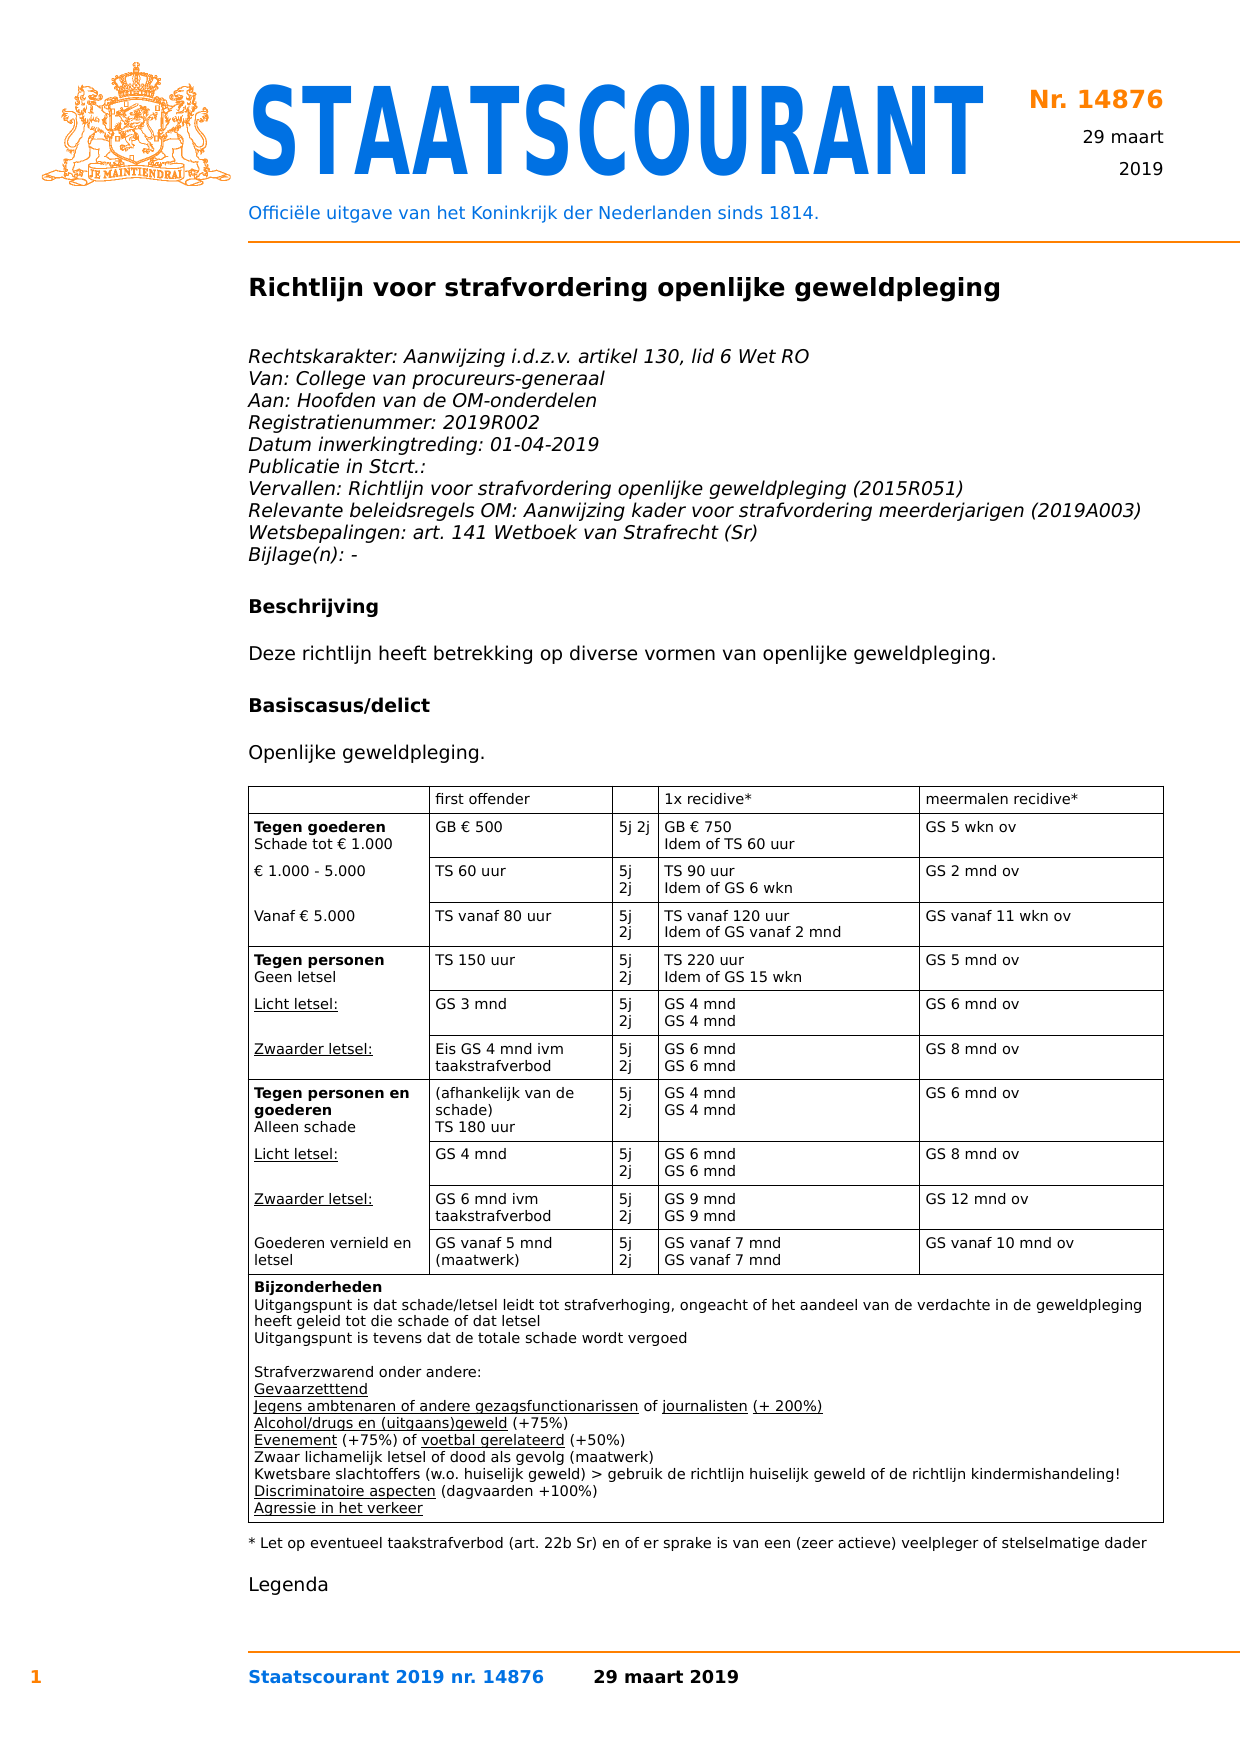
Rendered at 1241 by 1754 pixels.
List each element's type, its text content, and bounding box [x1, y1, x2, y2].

text Wetsbepalingen: art. 141 Wetboek van Strafrecht (Sr) [248, 522, 1163, 544]
table_cell GS 6 mnd ov [920, 991, 1163, 1035]
table_cell GS 9 mnd GS 9 mnd [659, 1186, 919, 1229]
table_cell € 1.000 - 5.000 [249, 857, 429, 902]
table_cell Officiële uitgave van het Koninkrijk der Nederlanden sinds 1814. [248, 203, 1240, 241]
table_cell GS 4 mnd [430, 1142, 612, 1185]
table_cell GS vanaf 11 wkn ov [920, 903, 1163, 946]
table_cell Zwaarder letsel: [249, 1035, 429, 1079]
table_cell Licht letsel: [249, 990, 429, 1035]
table_cell GB € 500 [430, 814, 612, 857]
table_cell Strafverzwarend onder andere: Gevaarzetttend Jegens ambtenaren of andere gezagsfunctionarissen of journalisten (+ 200%) Alcohol/drugs en (uitgaans)geweld (+75%) Evenement (+75%) of voetbal gerelateerd (+50%) Zwaar lichamelijk letsel of dood als gevolg (maatwerk) Kwetsbare slachtoffers (w.o. huiselijk geweld) > gebruik de richtlijn huiselijk geweld of de richtlijn kindermishandeling! Discriminatoire aspecten (dagvaarden +100%) Agressie in het verkeer [249, 1364, 1163, 1522]
table_cell Zwaarder letsel: [249, 1185, 429, 1229]
table_cell TS 150 uur [430, 947, 612, 990]
table_cell GS 8 mnd ov [920, 1142, 1163, 1185]
text Deze richtlijn heeft betrekking op diverse vormen van openlijke geweldpleging. [248, 643, 1163, 665]
table_cell GS 5 mnd ov [920, 947, 1163, 990]
table_cell TS 90 uur Idem of GS 6 wkn [659, 858, 919, 902]
table_cell * Let op eventueel taakstrafverbod (art. 22b Sr) en of er sprake is van een (zeer actieve) veelpleger of stelselmatige dader [248, 1523, 1163, 1552]
table_cell GB € 750 Idem of TS 60 uur [659, 814, 919, 857]
table_cell 5j 2j [613, 991, 658, 1035]
table_cell GS 5 wkn ov [920, 814, 1163, 857]
subtitle Beschrijving [248, 596, 1163, 618]
table_cell TS vanaf 80 uur [430, 903, 612, 946]
table_header first offender [430, 787, 612, 813]
subtitle Richtlijn voor strafvordering openlijke geweldpleging [248, 273, 1163, 302]
text Vervallen: Richtlijn voor strafvordering openlijke geweldpleging (2015R051) [248, 478, 1163, 500]
table_cell GS 4 mnd GS 4 mnd [659, 991, 919, 1035]
table_cell 2019 [998, 153, 1240, 203]
table_cell Tegen personen Geen letsel [249, 947, 429, 990]
table_cell Vanaf € 5.000 [249, 902, 429, 946]
table_cell 5j 2j [613, 1036, 658, 1079]
table_cell TS 220 uur Idem of GS 15 wkn [659, 947, 919, 990]
table_cell GS 3 mnd [430, 991, 612, 1035]
table_header STAATSCOURANT [248, 62, 998, 203]
table_cell Eis GS 4 mnd ivm taakstrafverbod [430, 1036, 612, 1079]
table_cell Bijzonderheden Uitgangspunt is dat schade/letsel leidt tot strafverhoging, ongeacht of het aandeel van de verdachte in de geweldpleging heeft geleid tot die schade of dat letsel Uitgangspunt is tevens dat de totale schade wordt vergoed [249, 1275, 1163, 1347]
table_cell 5j 2j [613, 903, 658, 946]
table_cell TS 60 uur [430, 858, 612, 902]
table_cell Licht letsel: [249, 1141, 429, 1185]
text Datum inwerkingtreding: 01-04-2019 [248, 434, 1163, 456]
table_cell 29 maart [998, 121, 1240, 153]
table_cell GS 6 mnd ov [920, 1080, 1163, 1141]
table_cell GS 2 mnd ov [920, 858, 1163, 902]
table_header 1x recidive* [659, 787, 919, 813]
table_cell 5j 2j [613, 814, 658, 857]
table_cell GS 4 mnd GS 4 mnd [659, 1080, 919, 1141]
table_cell GS 8 mnd ov [920, 1036, 1163, 1079]
text Rechtskarakter: Aanwijzing i.d.z.v. artikel 130, lid 6 Wet RO [248, 346, 1163, 368]
table_cell [249, 1347, 1163, 1364]
table_cell 5j 2j [613, 858, 658, 902]
table_cell GS 6 mnd ivm taakstrafverbod [430, 1186, 612, 1229]
table_cell (afhankelijk van de schade) TS 180 uur [430, 1080, 612, 1141]
table_cell GS 6 mnd GS 6 mnd [659, 1036, 919, 1079]
table_header [249, 787, 429, 813]
table_cell GS vanaf 5 mnd (maatwerk) [430, 1230, 612, 1274]
text Relevante beleidsregels OM: Aanwijzing kader voor strafvordering meerderjarigen (2019A003) [248, 500, 1163, 522]
table_cell 5j 2j [613, 1230, 658, 1274]
table_cell TS vanaf 120 uur Idem of GS vanaf 2 mnd [659, 903, 919, 946]
text Registratienummer: 2019R002 [248, 412, 1163, 434]
table_cell GS vanaf 7 mnd GS vanaf 7 mnd [659, 1230, 919, 1274]
subtitle Basiscasus/delict [248, 695, 1163, 717]
text Aan: Hoofden van de OM-onderdelen [248, 390, 1163, 412]
table_cell GS 12 mnd ov [920, 1186, 1163, 1229]
table_header Nr. 14876 [998, 62, 1240, 121]
table_header meermalen recidive* [920, 787, 1163, 813]
picture [41, 62, 231, 186]
text Legenda [248, 1573, 1163, 1595]
table_cell 5j 2j [613, 947, 658, 990]
table_cell GS 6 mnd GS 6 mnd [659, 1142, 919, 1185]
table_cell Tegen personen en goederen Alleen schade [249, 1080, 429, 1141]
table_cell Tegen goederen Schade tot € 1.000 [249, 814, 429, 857]
text Publicatie in Stcrt.: [248, 456, 1163, 478]
table_cell 5j 2j [613, 1186, 658, 1229]
text Bijlage(n): - [248, 544, 1163, 566]
text Van: College van procureurs-generaal [248, 368, 1163, 390]
table_header [25, 62, 248, 241]
table_cell GS vanaf 10 mnd ov [920, 1230, 1163, 1274]
text Openlijke geweldpleging. [248, 742, 1163, 764]
table_header [613, 787, 658, 813]
table_cell 5j 2j [613, 1080, 658, 1141]
table_cell Goederen vernield en letsel [249, 1229, 429, 1274]
table_cell 5j 2j [613, 1142, 658, 1185]
